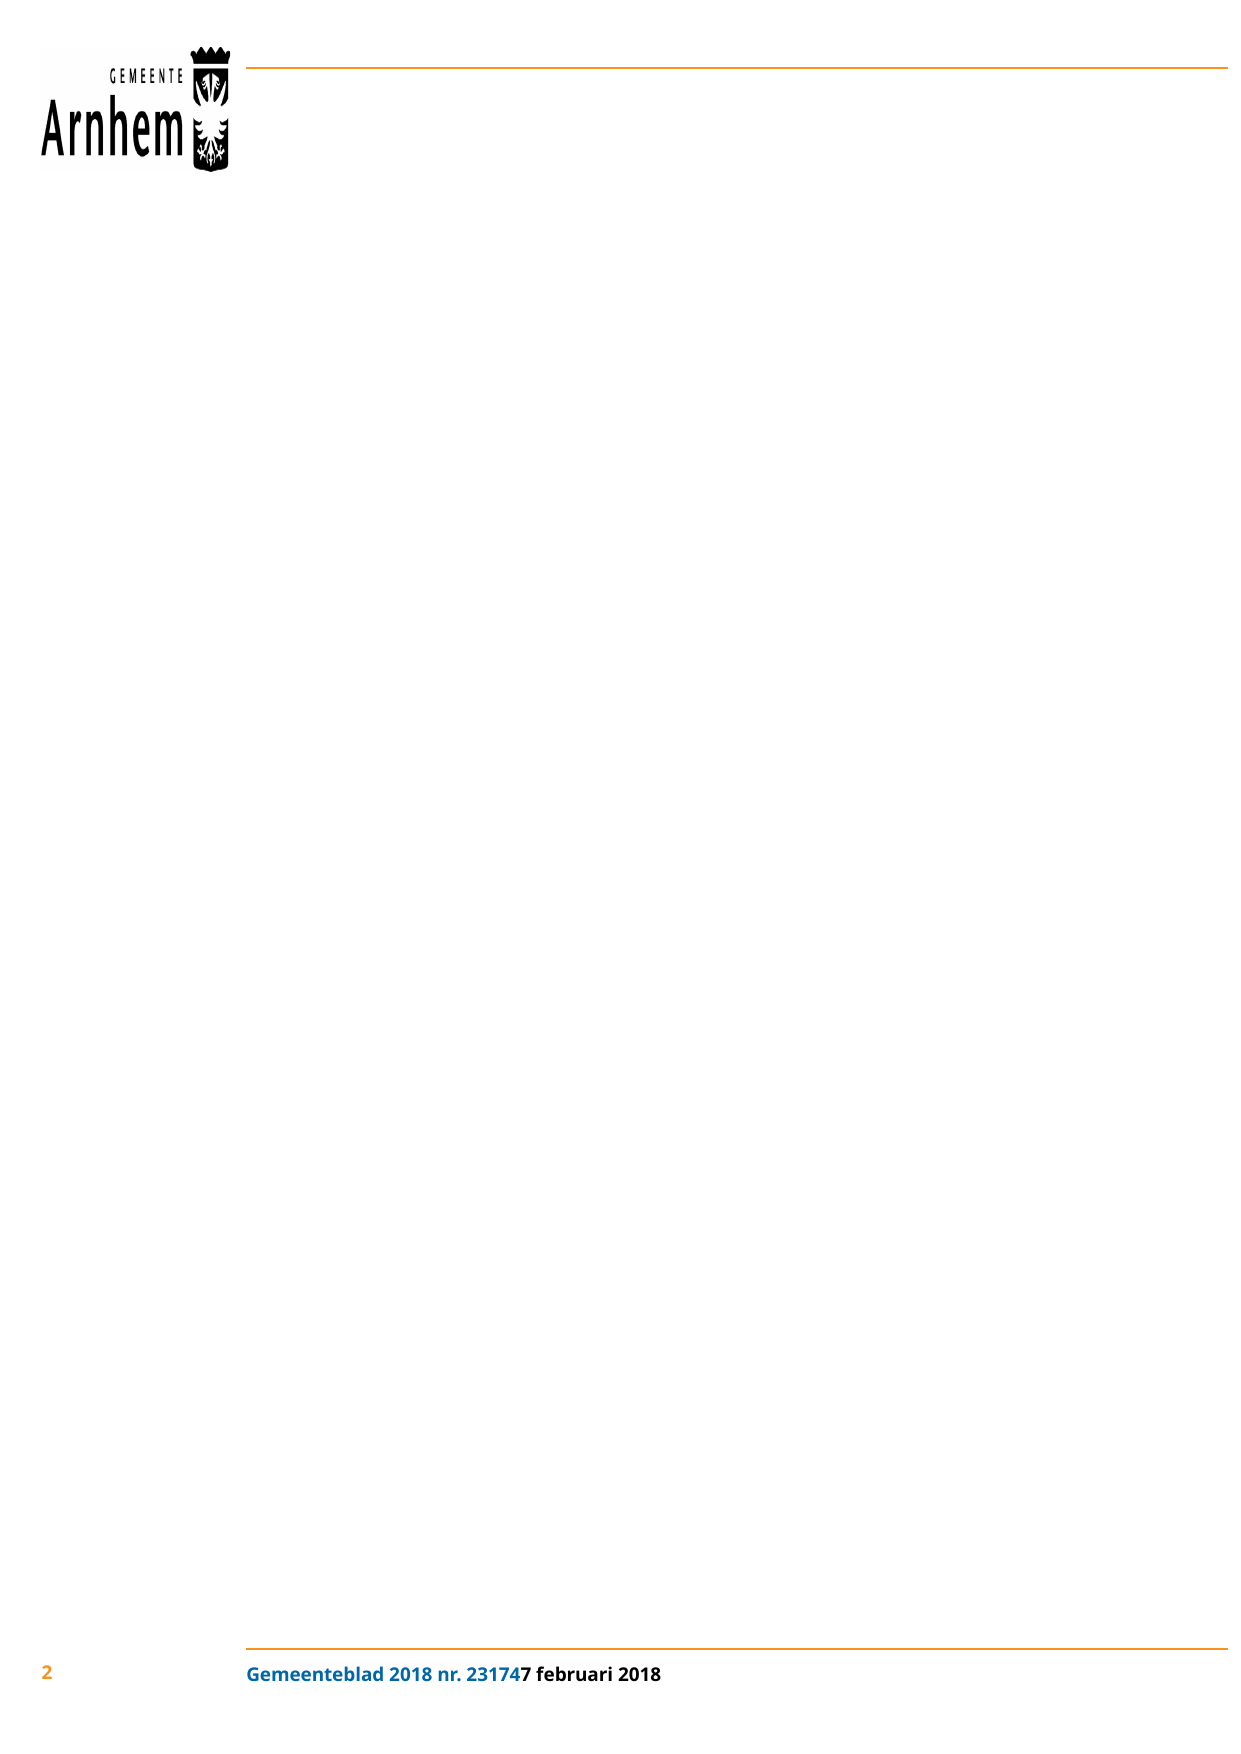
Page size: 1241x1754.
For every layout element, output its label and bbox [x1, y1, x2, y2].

picture [41, 47, 231, 172]
